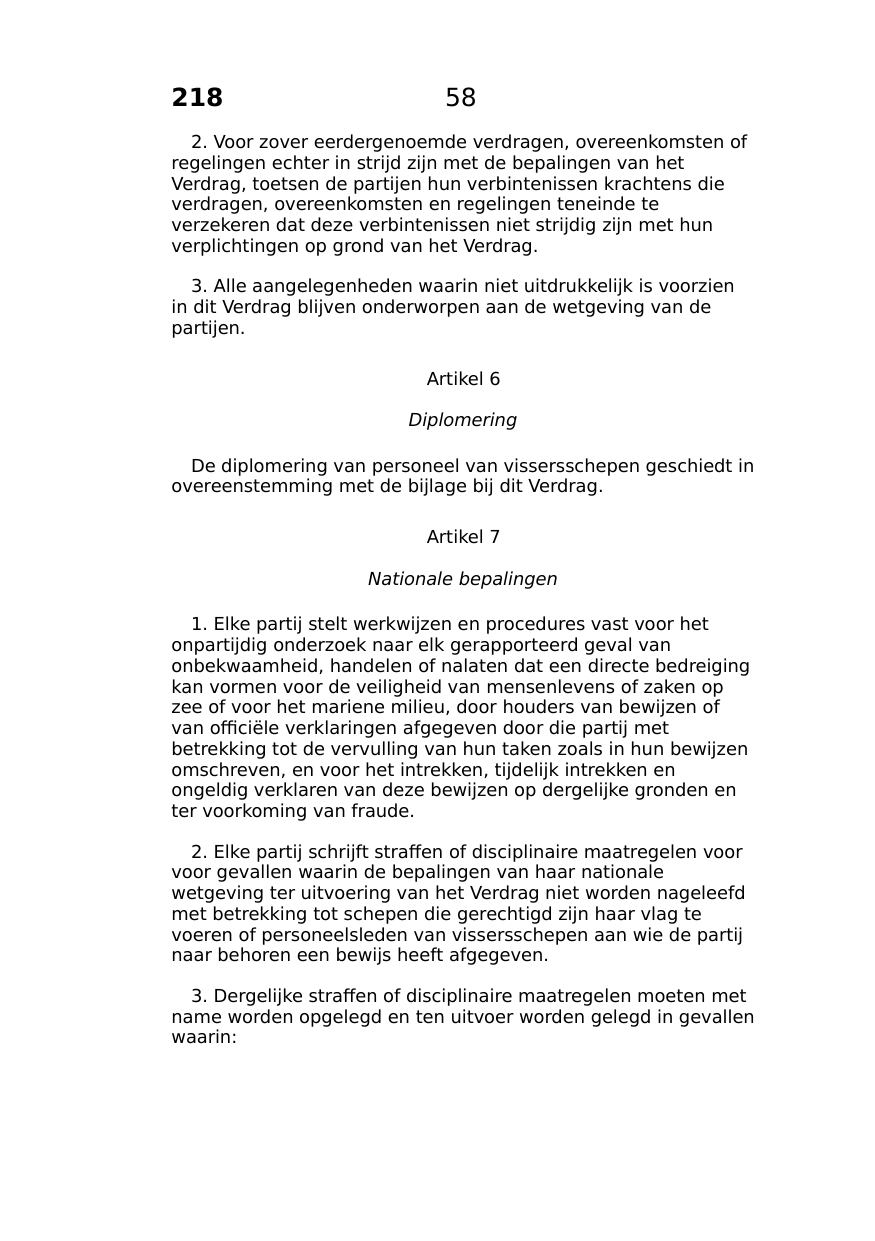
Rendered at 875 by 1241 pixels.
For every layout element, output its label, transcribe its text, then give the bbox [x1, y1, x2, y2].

text 2. Elke partij schrijft straffen of disciplinaire maatregelen voor voor gevallen waarin de bepalingen van haar nationale wetgeving ter uitvoering van het Verdrag niet worden nageleefd met betrekking tot schepen die gerechtigd zijn haar vlag te voeren of personeelsleden van vissersschepen aan wie de partij naar behoren een bewijs heeft afgegeven. [171, 842, 756, 966]
text 3. Alle aangelegenheden waarin niet uitdrukkelijk is voorzien in dit Verdrag blijven onderworpen aan de wetgeving van de partijen. [171, 276, 756, 338]
text 2. Voor zover eerdergenoemde verdragen, overeenkomsten of regelingen echter in strijd zijn met de bepalingen van het Verdrag, toetsen de partijen hun verbintenissen krachtens die verdragen, overeenkomsten en regelingen teneinde te verzekeren dat deze verbintenissen niet strijdig zijn met hun verplichtingen op grond van het Verdrag. [171, 132, 756, 256]
subtitle Artikel 7 Nationale bepalingen [171, 527, 756, 589]
text De diplomering van personeel van vissersschepen geschiedt in overeenstemming met de bijlage bij dit Verdrag. [171, 456, 756, 497]
text 1. Elke partij stelt werkwijzen en procedures vast voor het onpartijdig onderzoek naar elk gerapporteerd geval van onbekwaamheid, handelen of nalaten dat een directe bedreiging kan vormen voor de veiligheid van mensenlevens of zaken op zee of voor het mariene milieu, door houders van bewijzen of van officiële verklaringen afgegeven door die partij met betrekking tot de vervulling van hun taken zoals in hun bewijzen omschreven, en voor het intrekken, tijdelijk intrekken en ongeldig verklaren van deze bewijzen op dergelijke gronden en ter voorkoming van fraude. [171, 614, 756, 822]
subtitle Artikel 6 Diplomering [171, 368, 756, 431]
text 3. Dergelijke straffen of disciplinaire maatregelen moeten met name worden opgelegd en ten uitvoer worden gelegd in gevallen waarin: [171, 986, 756, 1048]
